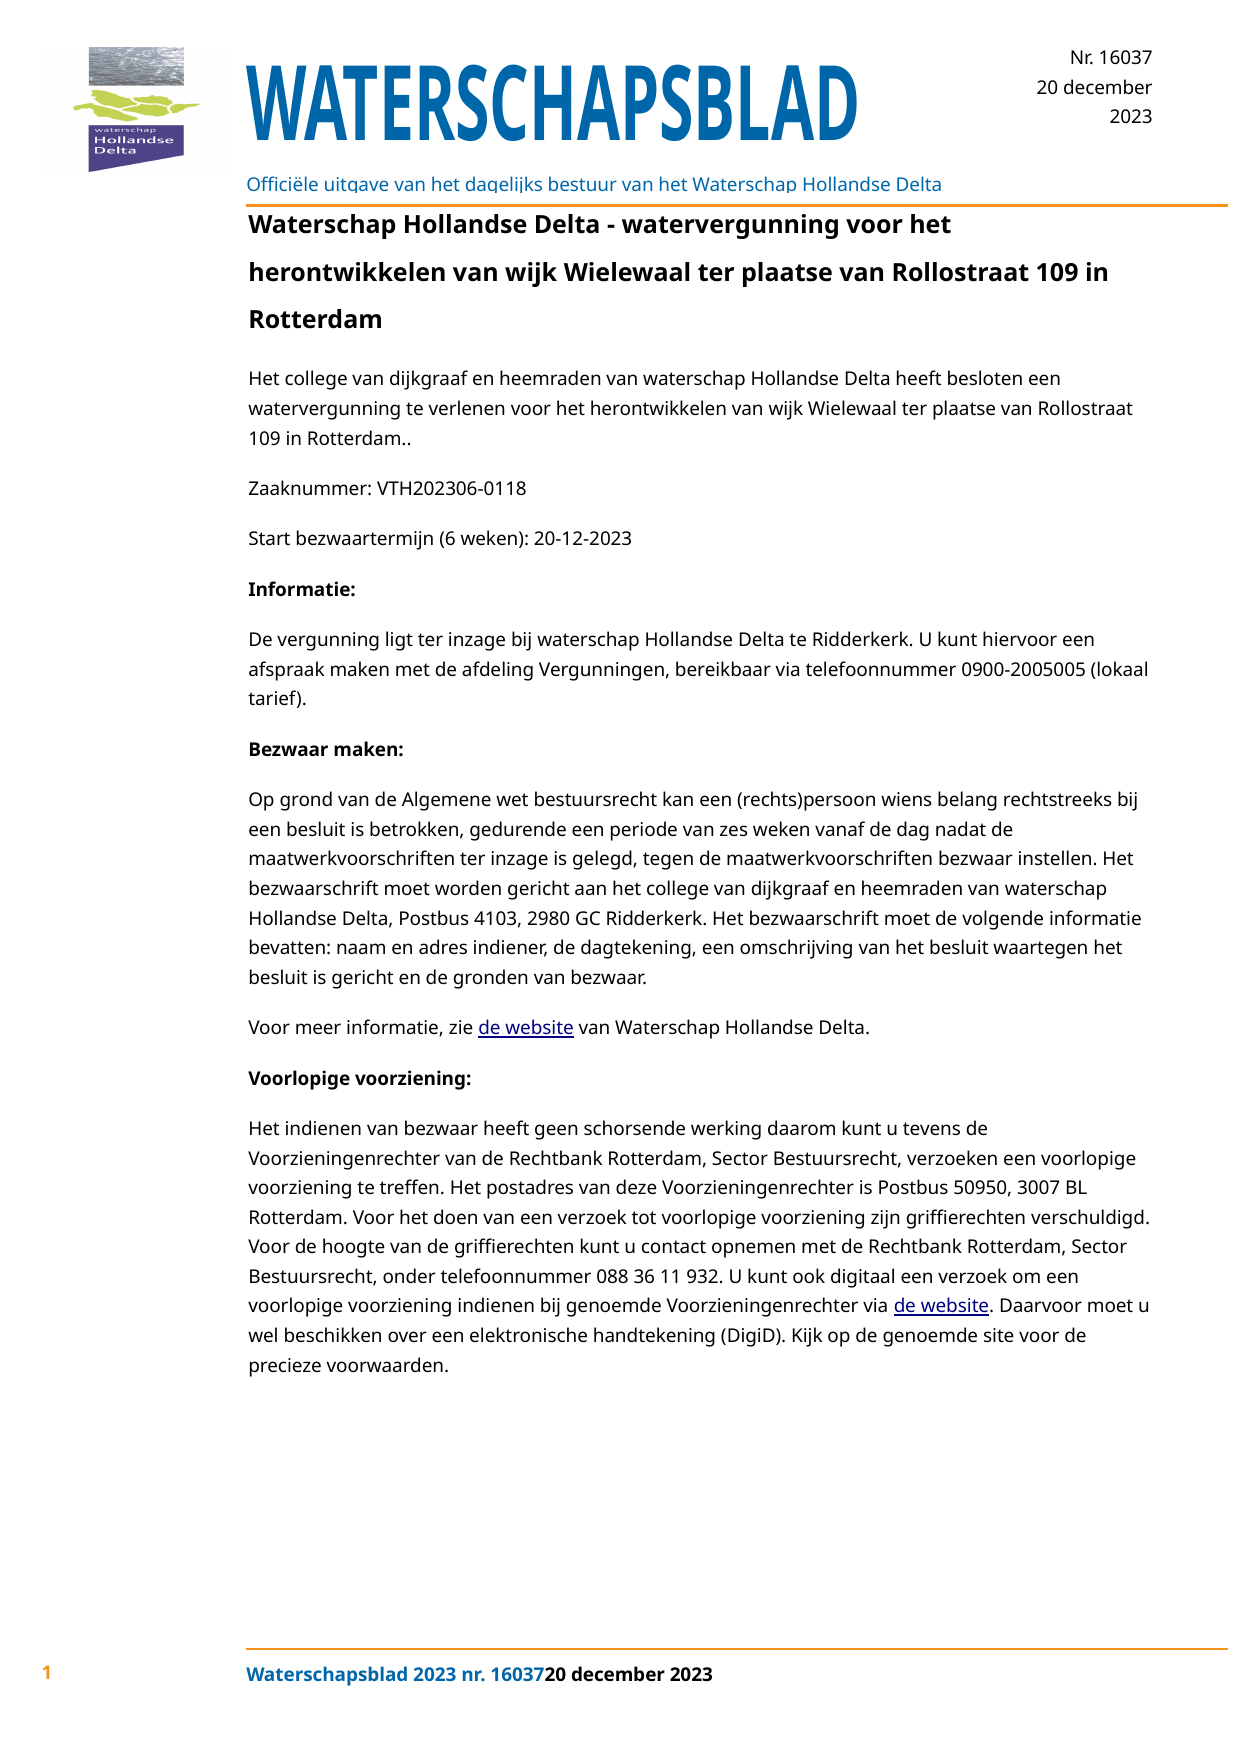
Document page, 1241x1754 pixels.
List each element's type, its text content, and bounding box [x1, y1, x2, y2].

text Informatie: [248, 576, 1152, 602]
text Zaaknummer: VTH202306-0118 [248, 475, 1152, 501]
text Waterschap Hollandse Delta - watervergunning voor het herontwikkelen van wijk Wielewaal ter plaatse van Rollostraat 109 in Rotterdam [248, 207, 1152, 336]
text Start bezwaartermijn (6 weken): 20-12-2023 [248, 526, 1152, 551]
text Voorlopige voorziening: [248, 1065, 1152, 1090]
text Het indienen van bezwaar heeft geen schorsende werking daarom kunt u tevens de Voorzieningenrechter van de Rechtbank Rotterdam, Sector Bestuursrecht, verzoeken een voorlopige voorziening te treffen. Het postadres van deze Voorzieningenrechter is Postbus 50950, 3007 BL Rotterdam. Voor het doen van een verzoek tot voorlopige voorziening zijn griffierechten verschuldigd. Voor de hoogte van de griffierechten kunt u contact opnemen met de Rechtbank Rotterdam, Sector Bestuursrecht, onder telefoonnummer 088 36 11 932. U kunt ook digitaal een verzoek om een voorlopige voorziening indienen bij genoemde Voorzieningenrechter via de website. Daarvoor moet u wel beschikken over een elektronische handtekening (DigiD). Kijk op de genoemde site voor de precieze voorwaarden. [248, 1115, 1152, 1377]
text Op grond van de Algemene wet bestuursrecht kan een (rechts)persoon wiens belang rechtstreeks bij een besluit is betrokken, gedurende een periode van zes weken vanaf de dag nadat de maatwerkvoorschriften ter inzage is gelegd, tegen de maatwerkvoorschriften bezwaar instellen. Het bezwaarschrift moet worden gericht aan het college van dijkgraaf en heemraden van waterschap Hollandse Delta, Postbus 4103, 2980 GC Ridderkerk. Het bezwaarschrift moet de volgende informatie bevatten: naam en adres indiener, de dagtekening, een omschrijving van het besluit waartegen het besluit is gericht en de gronden van bezwaar. [248, 786, 1152, 989]
text Voor meer informatie, zie de website van Waterschap Hollandse Delta. [248, 1014, 1152, 1040]
text Het college van dijkgraaf en heemraden van waterschap Hollandse Delta heeft besloten een watervergunning te verlenen voor het herontwikkelen van wijk Wielewaal ter plaatse van Rollostraat 109 in Rotterdam.. [248, 366, 1152, 450]
text Bezwaar maken: [248, 736, 1152, 762]
picture [41, 47, 231, 172]
text De vergunning ligt ter inzage bij waterschap Hollandse Delta te Ridderkerk. U kunt hiervoor een afspraak maken met de afdeling Vergunningen, bereikbaar via telefoonnummer 0900-2005005 (lokaal tarief). [248, 626, 1152, 711]
